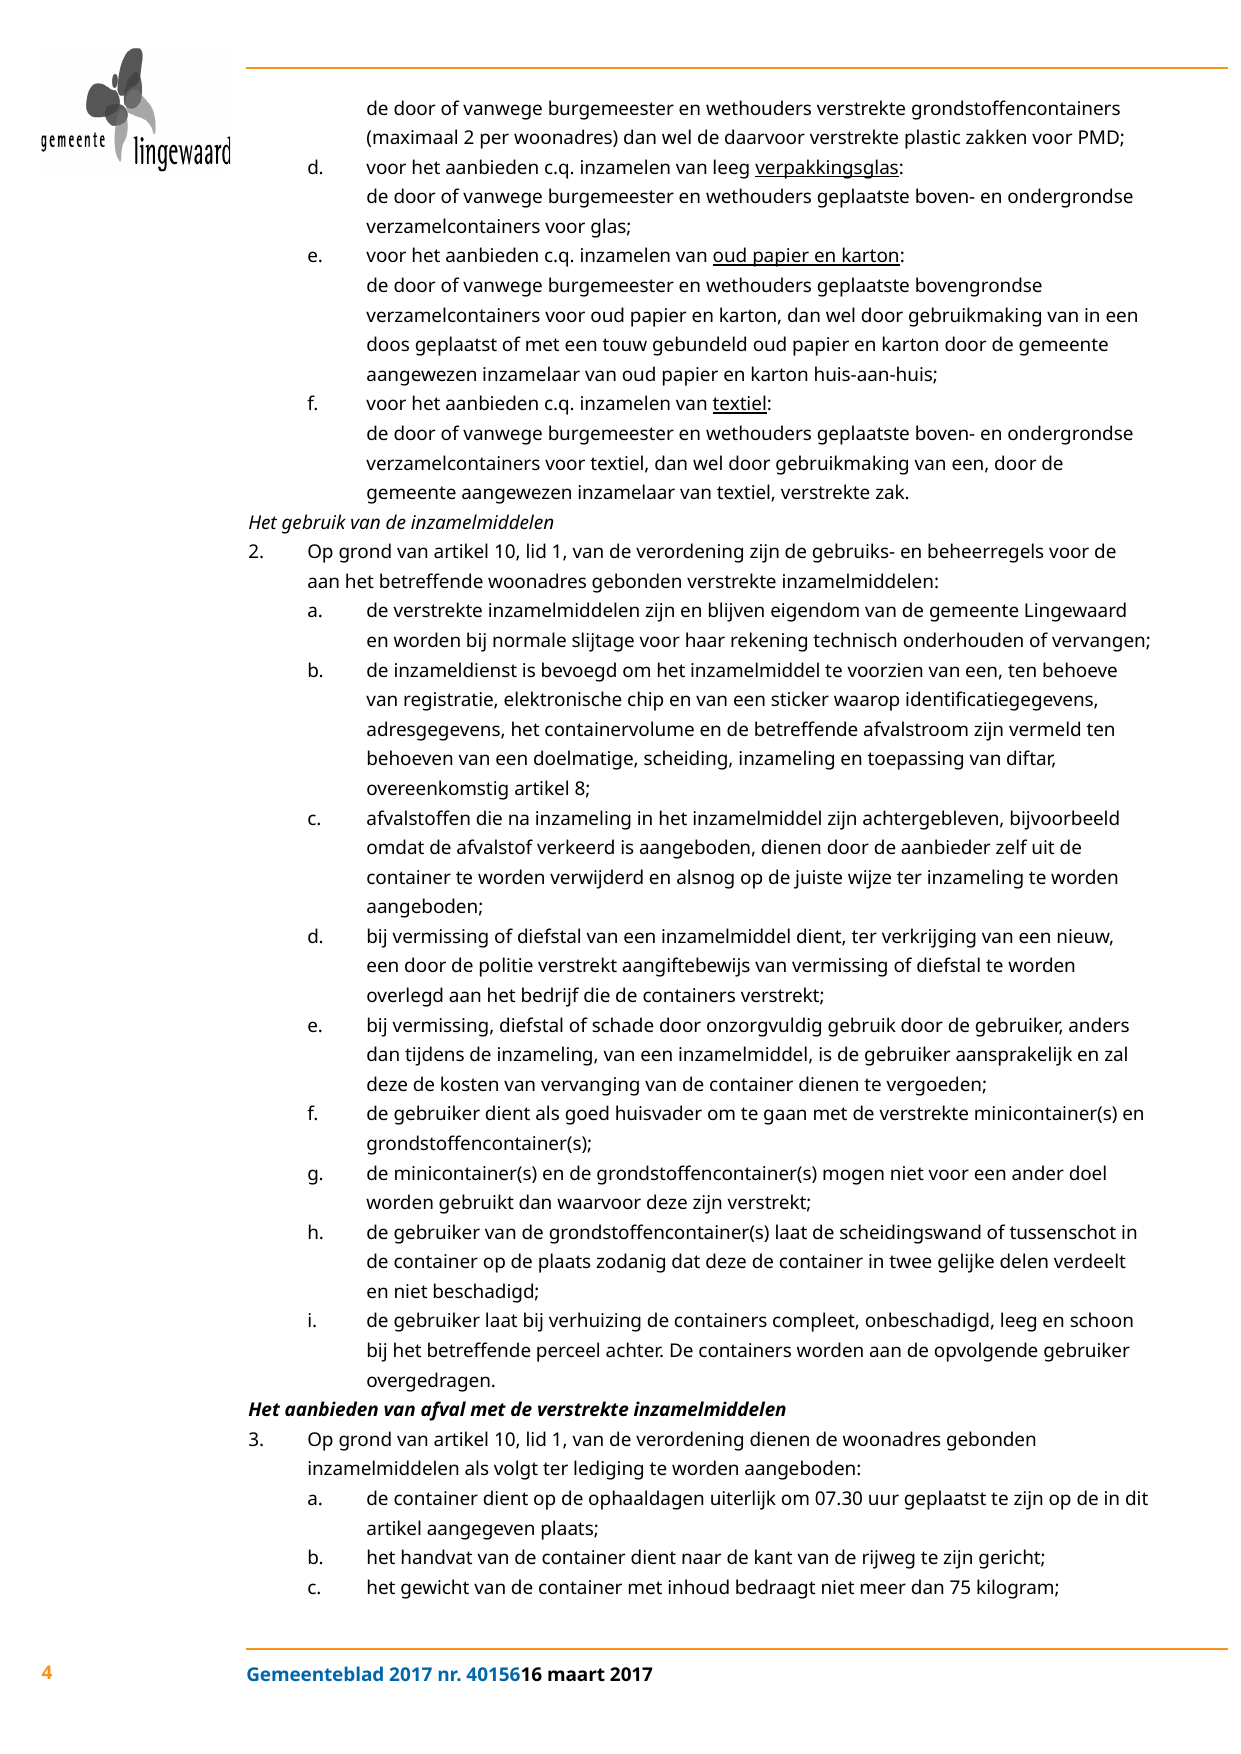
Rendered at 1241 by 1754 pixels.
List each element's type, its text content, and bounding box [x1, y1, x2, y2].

text Het aanbieden van afval met de verstrekte inzamelmiddelen [248, 1396, 1152, 1422]
list de door of vanwege burgemeester en wethouders geplaatste boven- en ondergrondse verzamelcontainers voor textiel, dan wel door gebruikmaking van een, door de gemeente aangewezen inzamelaar van textiel, verstrekte zak. [307, 420, 1152, 505]
list het gewicht van de container met inhoud bedraagt niet meer dan 75 kilogram; [307, 1574, 1152, 1600]
list de inzameldienst is bevoegd om het inzamelmiddel te voorzien van een, ten behoeve van registratie, elektronische chip en van een sticker waarop identificatiegegevens, adresgegevens, het containervolume en de betreffende afvalstroom zijn vermeld ten behoeven van een doelmatige, scheiding, inzameling en toepassing van diftar, overeenkomstig artikel 8; [307, 657, 1152, 801]
list bij vermissing of diefstal van een inzamelmiddel dient, ter verkrijging van een nieuw, een door de politie verstrekt aangiftebewijs van vermissing of diefstal te worden overlegd aan het bedrijf die de containers verstrekt; [307, 923, 1152, 1008]
list voor het aanbieden c.q. inzamelen van oud papier en karton: [307, 243, 1152, 268]
text Het gebruik van de inzamelmiddelen [248, 509, 1152, 535]
list de gebruiker laat bij verhuizing de containers compleet, onbeschadigd, leeg en schoon bij het betreffende perceel achter. De containers worden aan de opvolgende gebruiker overgedragen. [307, 1308, 1152, 1393]
list Op grond van artikel 10, lid 1, van de verordening zijn de gebruiks- en beheerregels voor de aan het betreffende woonadres gebonden verstrekte inzamelmiddelen: [248, 538, 1152, 594]
list de gebruiker dient als goed huisvader om te gaan met de verstrekte minicontainer(s) en grondstoffencontainer(s); [307, 1101, 1152, 1156]
list de door of vanwege burgemeester en wethouders geplaatste boven- en ondergrondse verzamelcontainers voor glas; [307, 183, 1152, 239]
list de door of vanwege burgemeester en wethouders verstrekte grondstoffencontainers (maximaal 2 per woonadres) dan wel de daarvoor verstrekte plastic zakken voor PMD; [307, 95, 1152, 150]
list de verstrekte inzamelmiddelen zijn en blijven eigendom van de gemeente Lingewaard en worden bij normale slijtage voor haar rekening technisch onderhouden of vervangen; [307, 598, 1152, 653]
list de gebruiker van de grondstoffencontainer(s) laat de scheidingswand of tussenschot in de container op de plaats zodanig dat deze de container in twee gelijke delen verdeelt en niet beschadigd; [307, 1219, 1152, 1304]
list voor het aanbieden c.q. inzamelen van leeg verpakkingsglas: [307, 154, 1152, 180]
picture [41, 47, 231, 172]
list Op grond van artikel 10, lid 1, van de verordening dienen de woonadres gebonden inzamelmiddelen als volgt ter lediging te worden aangeboden: [248, 1426, 1152, 1481]
list voor het aanbieden c.q. inzamelen van textiel: [307, 391, 1152, 416]
list bij vermissing, diefstal of schade door onzorgvuldig gebruik door de gebruiker, anders dan tijdens de inzameling, van een inzamelmiddel, is de gebruiker aansprakelijk en zal deze de kosten van vervanging van de container dienen te vergoeden; [307, 1012, 1152, 1097]
list afvalstoffen die na inzameling in het inzamelmiddel zijn achtergebleven, bijvoorbeeld omdat de afvalstof verkeerd is aangeboden, dienen door de aanbieder zelf uit de container te worden verwijderd en alsnog op de juiste wijze ter inzameling te worden aangeboden; [307, 805, 1152, 919]
list de container dient op de ophaaldagen uiterlijk om 07.30 uur geplaatst te zijn op de in dit artikel aangegeven plaats; [307, 1485, 1152, 1541]
list de minicontainer(s) en de grondstoffencontainer(s) mogen niet voor een ander doel worden gebruikt dan waarvoor deze zijn verstrekt; [307, 1160, 1152, 1215]
list de door of vanwege burgemeester en wethouders geplaatste bovengrondse verzamelcontainers voor oud papier en karton, dan wel door gebruikmaking van in een doos geplaatst of met een touw gebundeld oud papier en karton door de gemeente aangewezen inzamelaar van oud papier en karton huis-aan-huis; [307, 272, 1152, 387]
list het handvat van de container dient naar de kant van de rijweg te zijn gericht; [307, 1544, 1152, 1570]
